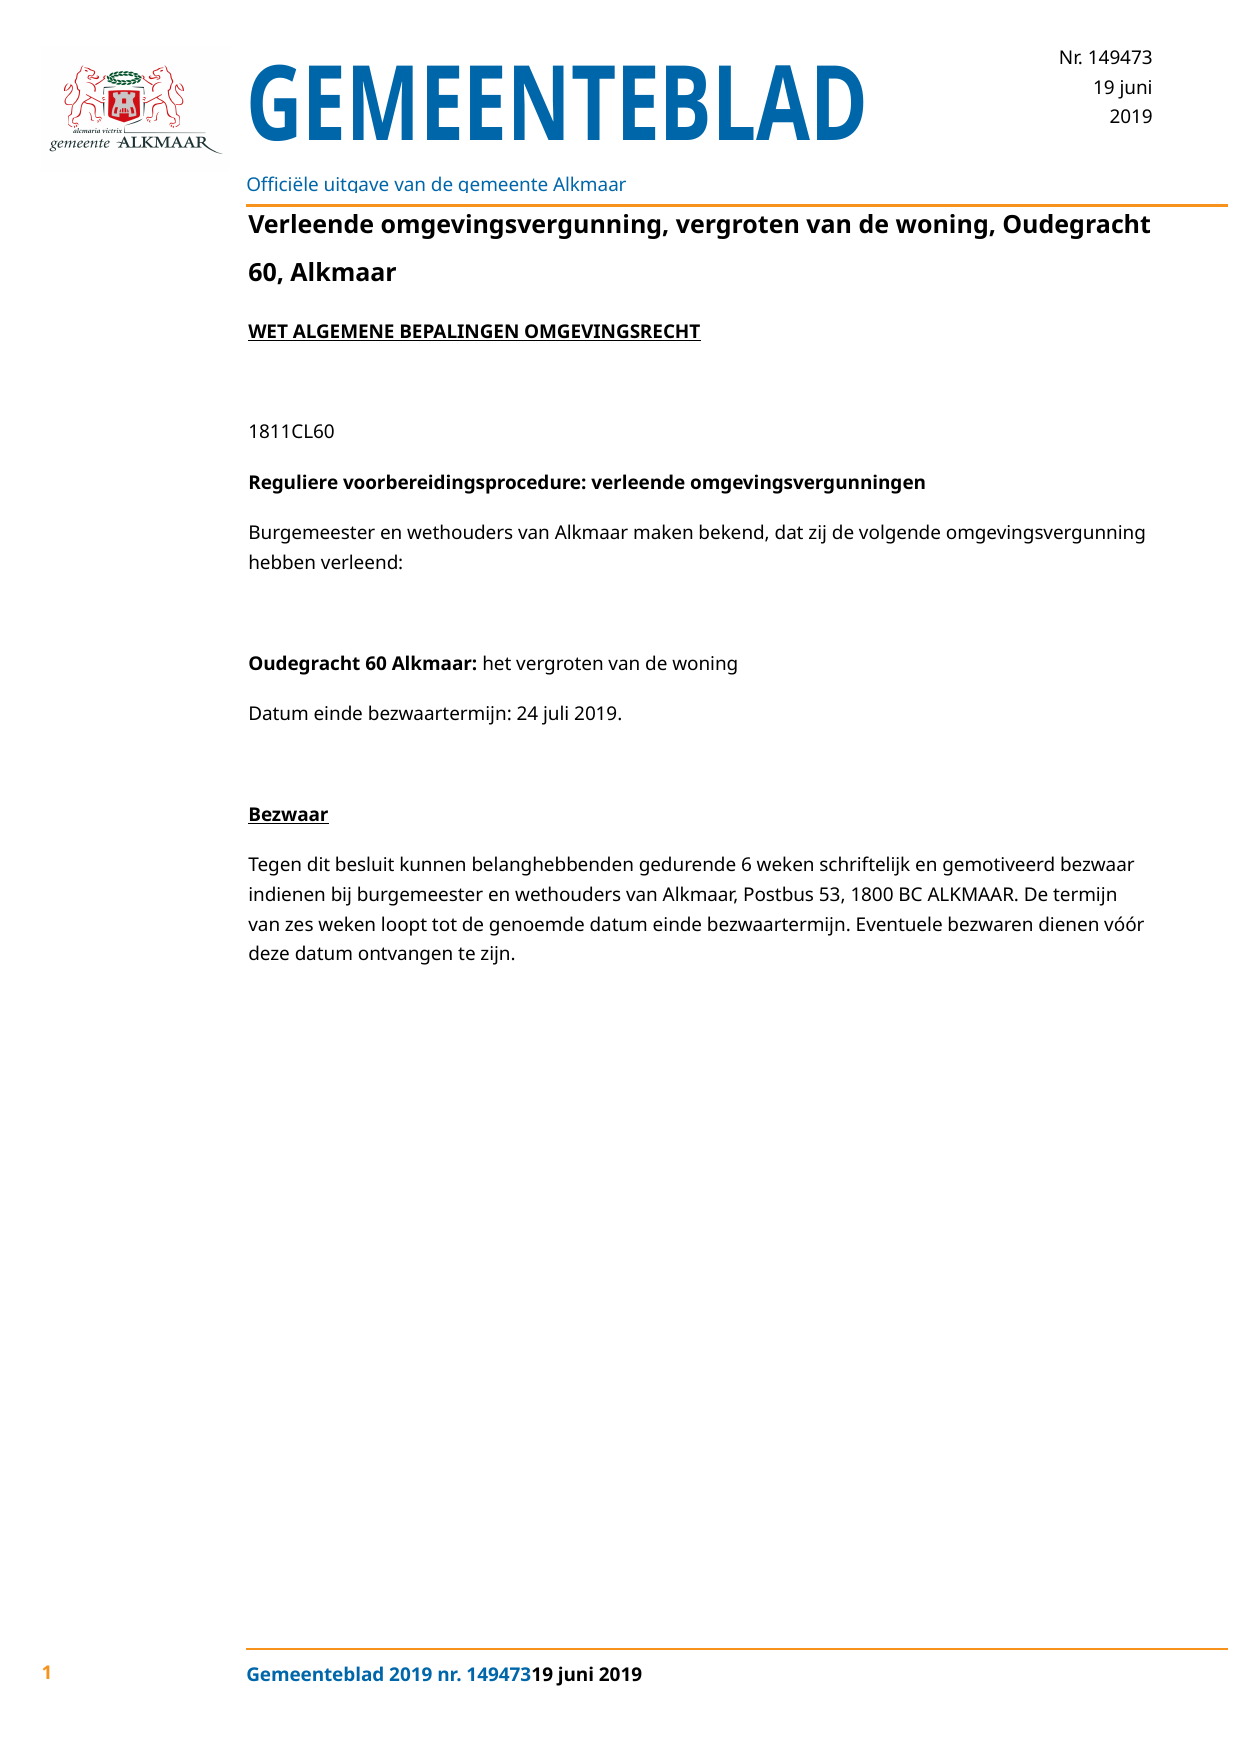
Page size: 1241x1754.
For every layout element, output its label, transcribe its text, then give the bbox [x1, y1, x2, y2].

text Verleende omgevingsvergunning, vergroten van de woning, Oudegracht 60, Alkmaar [248, 207, 1152, 288]
text Datum einde bezwaartermijn: 24 juli 2019. [248, 700, 1152, 726]
text Bezwaar [248, 801, 1152, 827]
text WET ALGEMENE BEPALINGEN OMGEVINGSRECHT [248, 318, 1152, 344]
text Oudegracht 60 Alkmaar: het vergroten van de woning [248, 650, 1152, 676]
picture [41, 47, 231, 172]
text Tegen dit besluit kunnen belanghebbenden gedurende 6 weken schriftelijk en gemotiveerd bezwaar indienen bij burgemeester en wethouders van Alkmaar, Postbus 53, 1800 BC ALKMAAR. De termijn van zes weken loopt tot de genoemde datum einde bezwaartermijn. Eventuele bezwaren dienen vóór deze datum ontvangen te zijn. [248, 852, 1152, 966]
text Burgemeester en wethouders van Alkmaar maken bekend, dat zij de volgende omgevingsvergunning hebben verleend: [248, 519, 1152, 575]
text Reguliere voorbereidingsprocedure: verleende omgevingsvergunningen [248, 469, 1152, 495]
text 1811CL60 [248, 419, 1152, 444]
